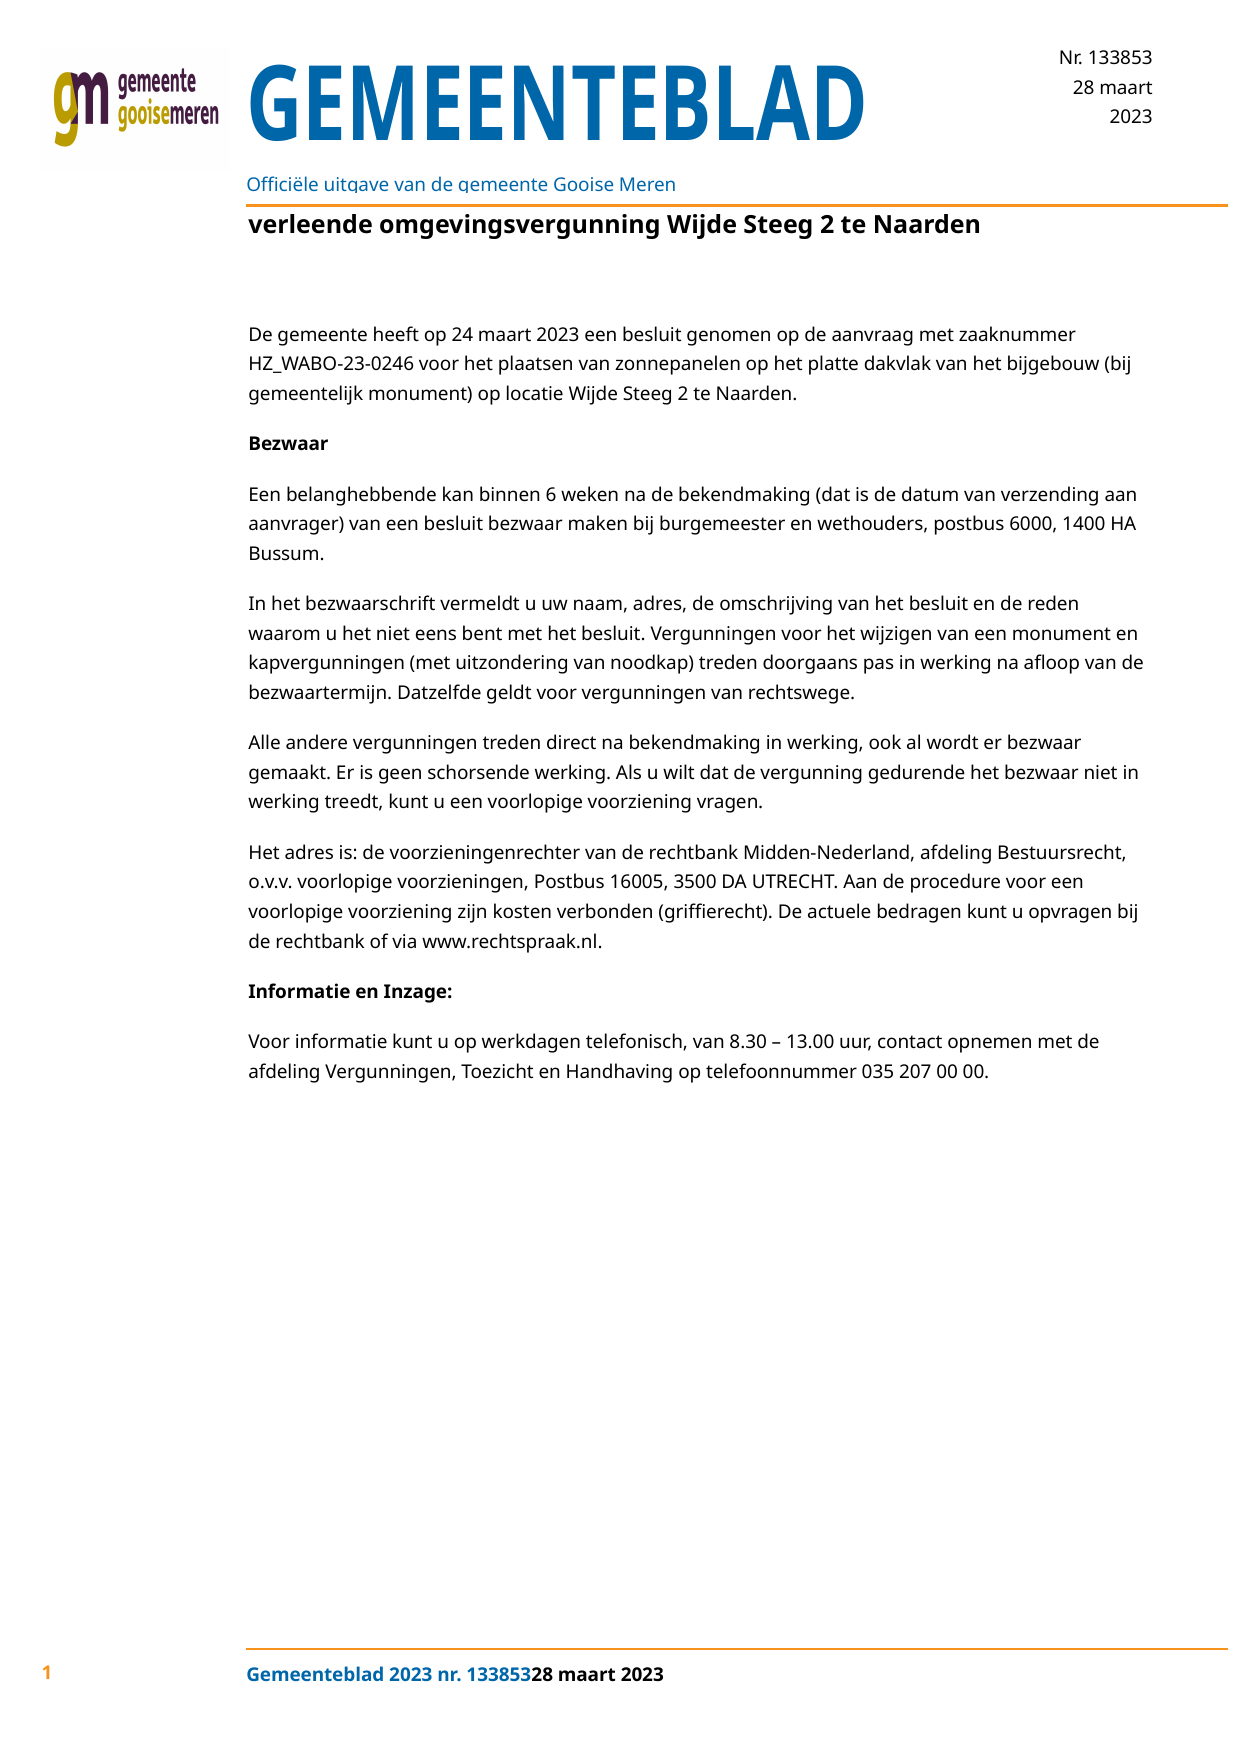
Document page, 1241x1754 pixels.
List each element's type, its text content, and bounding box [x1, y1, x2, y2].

text Het adres is: de voorzieningenrechter van de rechtbank Midden-Nederland, afdeling Bestuursrecht, o.v.v. voorlopige voorzieningen, Postbus 16005, 3500 DA UTRECHT. Aan de procedure voor een voorlopige voorziening zijn kosten verbonden (griffierecht). De actuele bedragen kunt u opvragen bij de rechtbank of via www.rechtspraak.nl. [248, 839, 1152, 953]
text verleende omgevingsvergunning Wijde Steeg 2 te Naarden [248, 207, 1152, 241]
text In het bezwaarschrift vermeldt u uw naam, adres, de omschrijving van het besluit en de reden waarom u het niet eens bent met het besluit. Vergunningen voor het wijzigen van een monument en kapvergunningen (met uitzondering van noodkap) treden doorgaans pas in werking na afloop van de bezwaartermijn. Datzelfde geldt voor vergunningen van rechtswege. [248, 590, 1152, 705]
text Bezwaar [248, 430, 1152, 456]
picture [41, 47, 231, 172]
text De gemeente heeft op 24 maart 2023 een besluit genomen op de aanvraag met zaaknummer HZ_WABO-23-0246 voor het plaatsen van zonnepanelen op het platte dakvlak van het bijgebouw (bij gemeentelijk monument) op locatie Wijde Steeg 2 te Naarden. [248, 321, 1152, 406]
text Voor informatie kunt u op werkdagen telefonisch, van 8.30 – 13.00 uur, contact opnemen met de afdeling Vergunningen, Toezicht en Handhaving op telefoonnummer 035 207 00 00. [248, 1029, 1152, 1084]
text Een belanghebbende kan binnen 6 weken na de bekendmaking (dat is de datum van verzending aan aanvrager) van een besluit bezwaar maken bij burgemeester en wethouders, postbus 6000, 1400 HA Bussum. [248, 481, 1152, 566]
text Alle andere vergunningen treden direct na bekendmaking in werking, ook al wordt er bezwaar gemaakt. Er is geen schorsende werking. Als u wilt dat de vergunning gedurende het bezwaar niet in werking treedt, kunt u een voorlopige voorziening vragen. [248, 729, 1152, 814]
text Informatie en Inzage: [248, 978, 1152, 1004]
